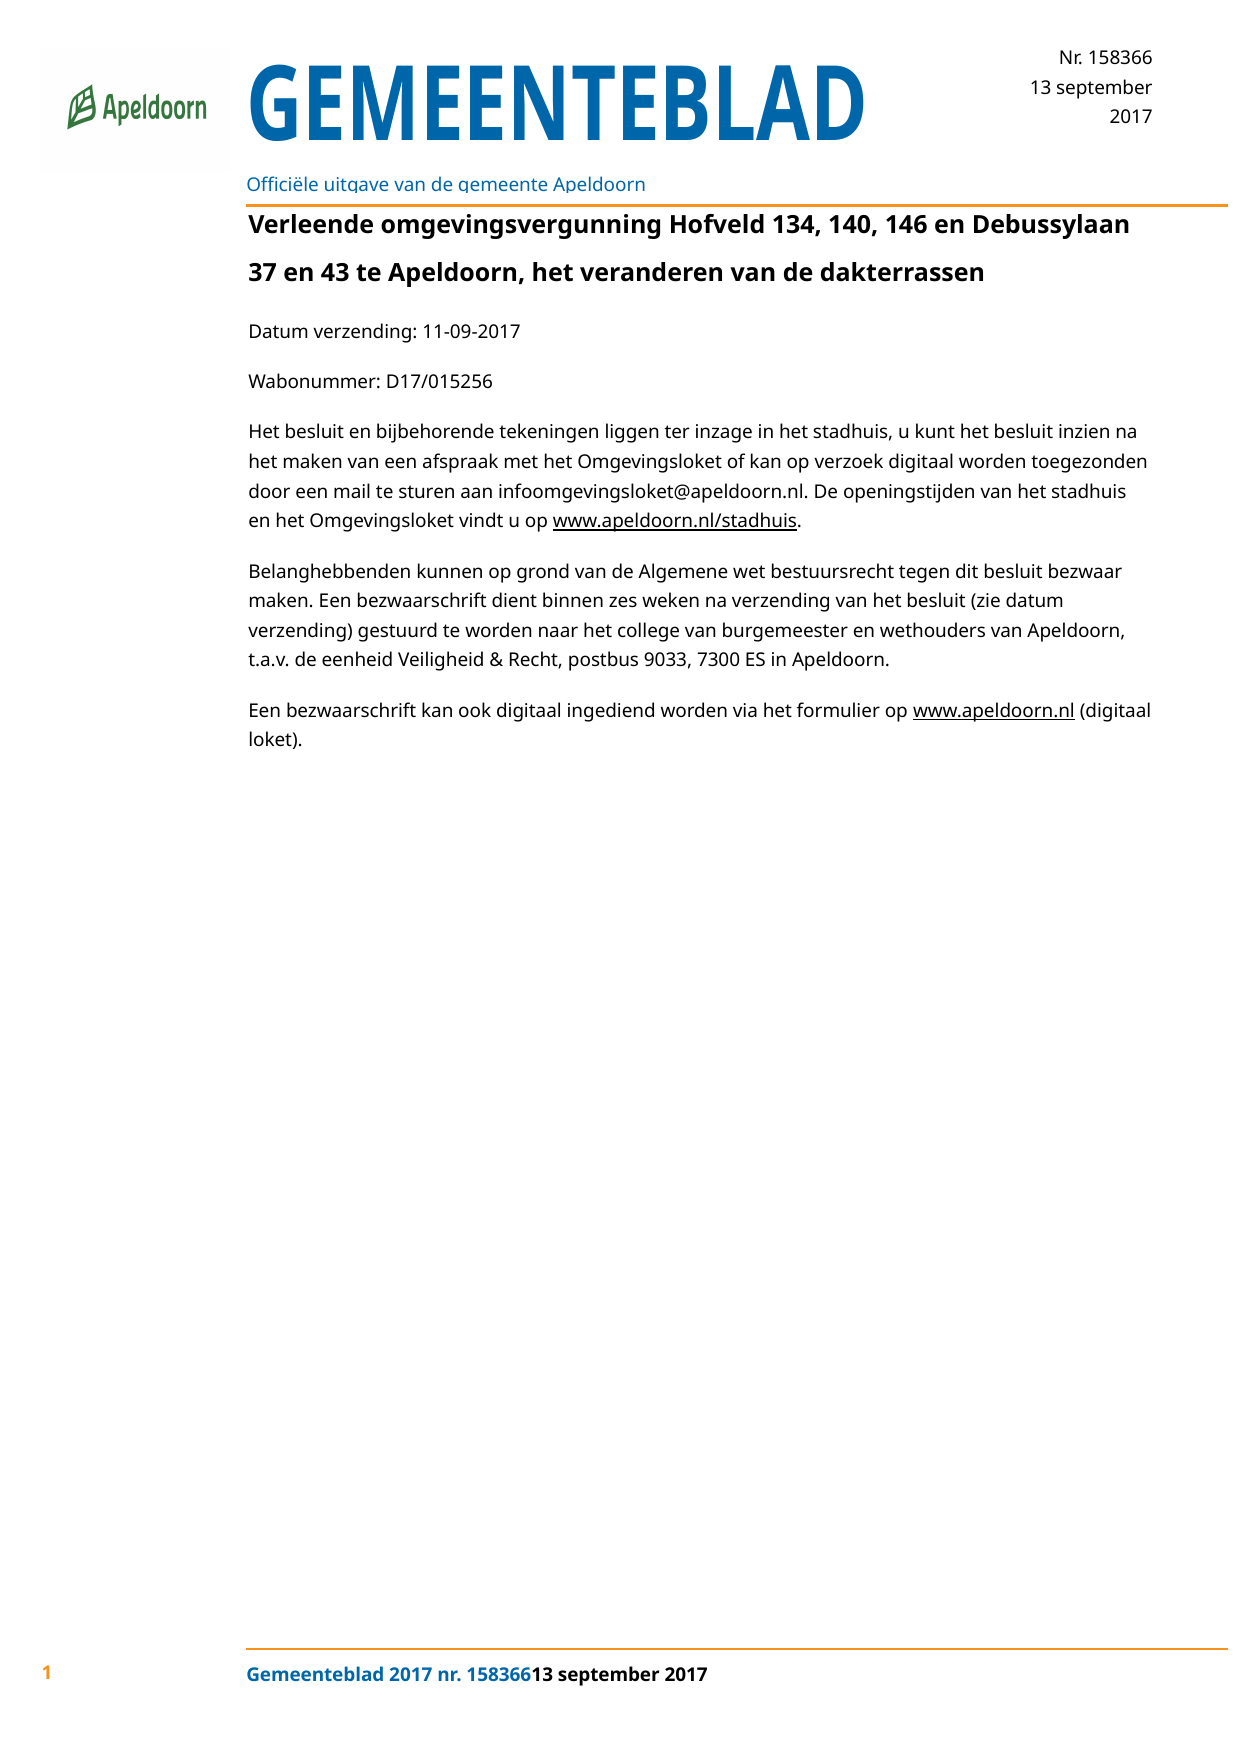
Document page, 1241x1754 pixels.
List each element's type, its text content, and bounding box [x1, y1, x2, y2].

picture [41, 47, 231, 172]
text Wabonummer: D17/015256 [248, 368, 1152, 394]
text Verleende omgevingsvergunning Hofveld 134, 140, 146 en Debussylaan 37 en 43 te Apeldoorn, het veranderen van de dakterrassen [248, 207, 1152, 288]
text Belanghebbenden kunnen op grond van de Algemene wet bestuursrecht tegen dit besluit bezwaar maken. Een bezwaarschrift dient binnen zes weken na verzending van het besluit (zie datum verzending) gestuurd te worden naar het college van burgemeester en wethouders van Apeldoorn, t.a.v. de eenheid Veiligheid & Recht, postbus 9033, 7300 ES in Apeldoorn. [248, 558, 1152, 672]
text Het besluit en bijbehorende tekeningen liggen ter inzage in het stadhuis, u kunt het besluit inzien na het maken van een afspraak met het Omgevingsloket of kan op verzoek digitaal worden toegezonden door een mail te sturen aan infoomgevingsloket@apeldoorn.nl. De openingstijden van het stadhuis en het Omgevingsloket vindt u op www.apeldoorn.nl/stadhuis. [248, 419, 1152, 533]
text Een bezwaarschrift kan ook digitaal ingediend worden via het formulier op www.apeldoorn.nl (digitaal loket). [248, 697, 1152, 752]
text Datum verzending: 11-09-2017 [248, 318, 1152, 344]
